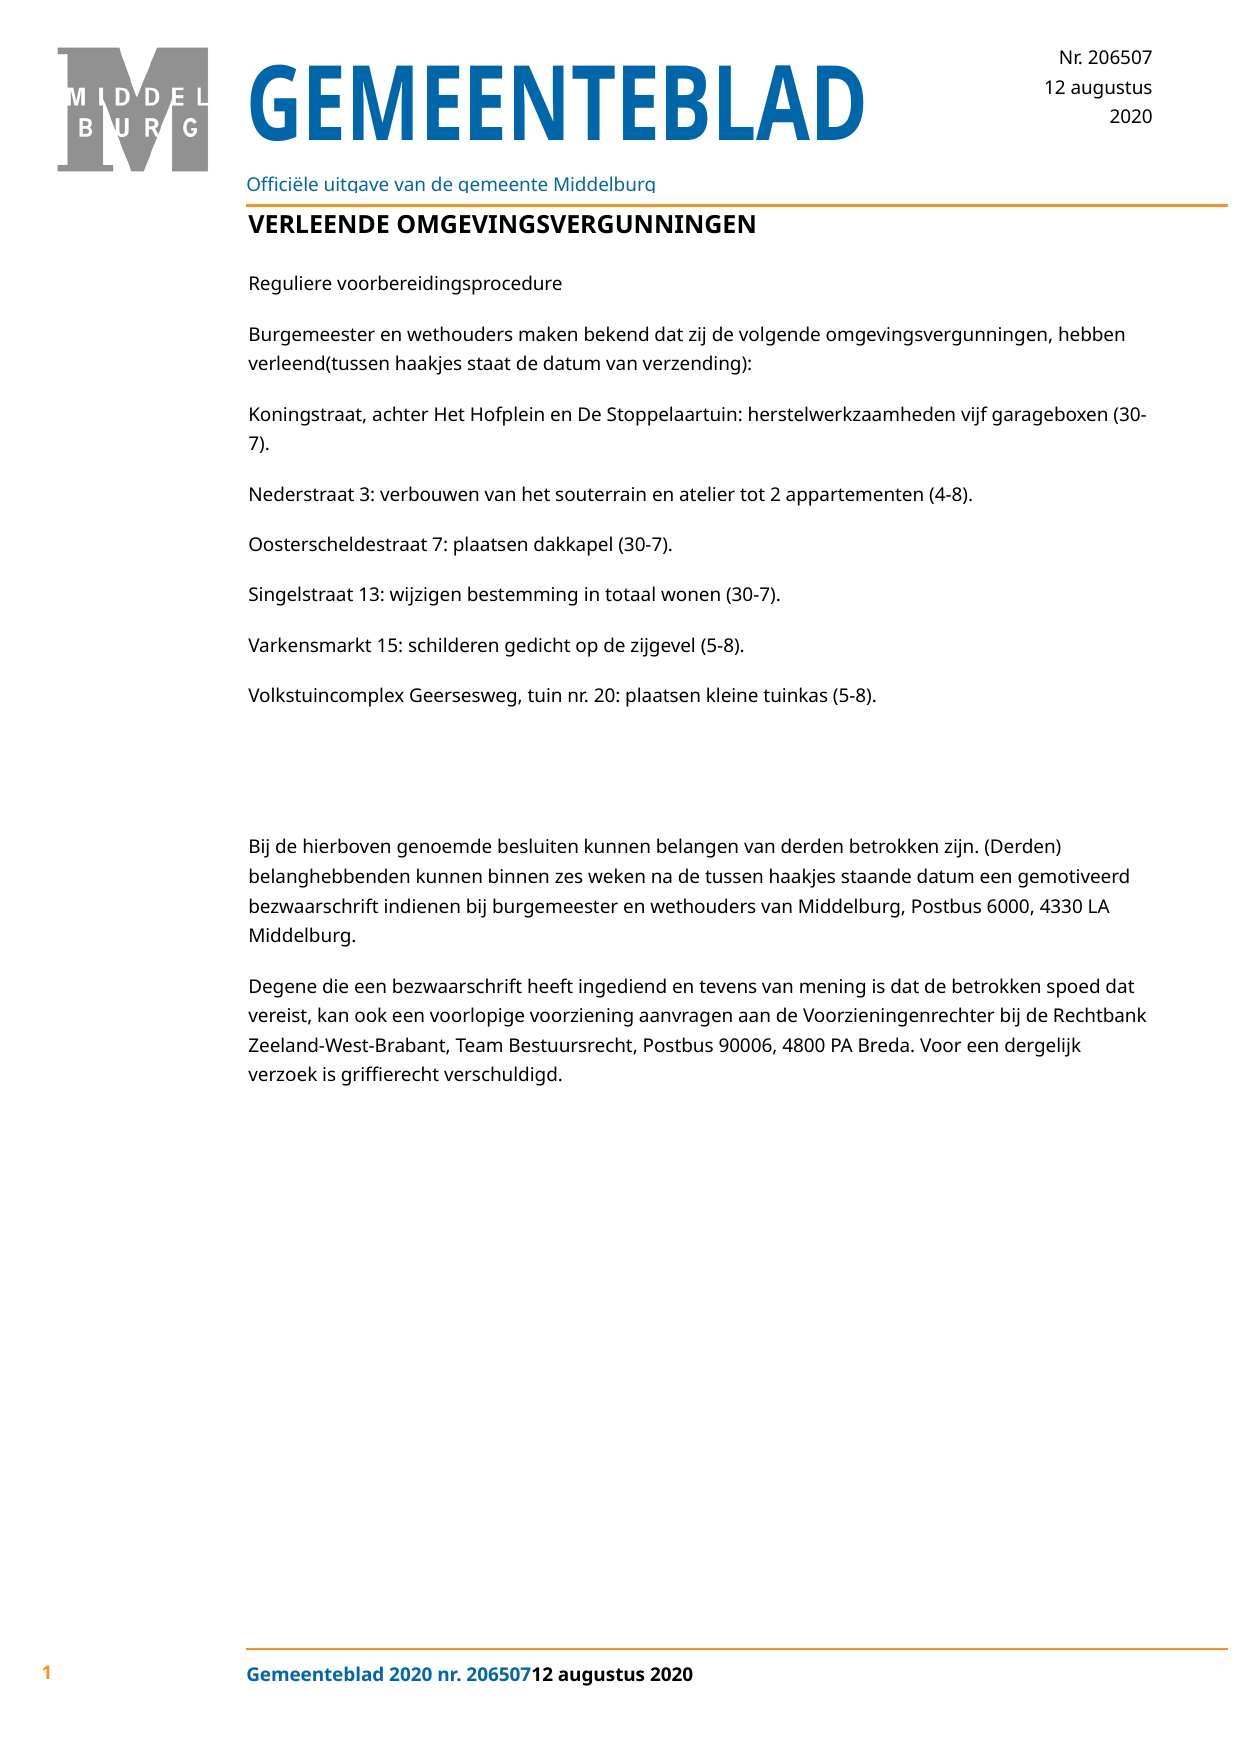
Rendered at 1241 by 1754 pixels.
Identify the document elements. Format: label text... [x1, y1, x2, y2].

text Bij de hierboven genoemde besluiten kunnen belangen van derden betrokken zijn. (Derden) belanghebbenden kunnen binnen zes weken na de tussen haakjes staande datum een gemotiveerd bezwaarschrift indienen bij burgemeester en wethouders van Middelburg, Postbus 6000, 4330 LA Middelburg. [248, 834, 1152, 948]
text Burgemeester en wethouders maken bekend dat zij de volgende omgevingsvergunningen, hebben verleend(tussen haakjes staat de datum van verzending): [248, 321, 1152, 376]
text Oosterscheldestraat 7: plaatsen dakkapel (30-7). [248, 531, 1152, 557]
text Varkensmarkt 15: schilderen gedicht op de zijgevel (5-8). [248, 632, 1152, 658]
text Degene die een bezwaarschrift heeft ingediend en tevens van mening is dat de betrokken spoed dat vereist, kan ook een voorlopige voorziening aanvragen aan de Voorzieningenrechter bij de Rechtbank Zeeland-West-Brabant, Team Bestuursrecht, Postbus 90006, 4800 PA Breda. Voor een dergelijk verzoek is griffierecht verschuldigd. [248, 973, 1152, 1087]
text Koningstraat, achter Het Hofplein en De Stoppelaartuin: herstelwerkzaamheden vijf garageboxen (30-7). [248, 401, 1152, 456]
text Volkstuincomplex Geersesweg, tuin nr. 20: plaatsen kleine tuinkas (5-8). [248, 682, 1152, 708]
text VERLEENDE OMGEVINGSVERGUNNINGEN [248, 207, 1152, 241]
text Reguliere voorbereidingsprocedure [248, 270, 1152, 296]
text Nederstraat 3: verbouwen van het souterrain en atelier tot 2 appartementen (4-8). [248, 481, 1152, 506]
text Singelstraat 13: wijzigen bestemming in totaal wonen (30-7). [248, 582, 1152, 607]
picture [41, 47, 231, 172]
